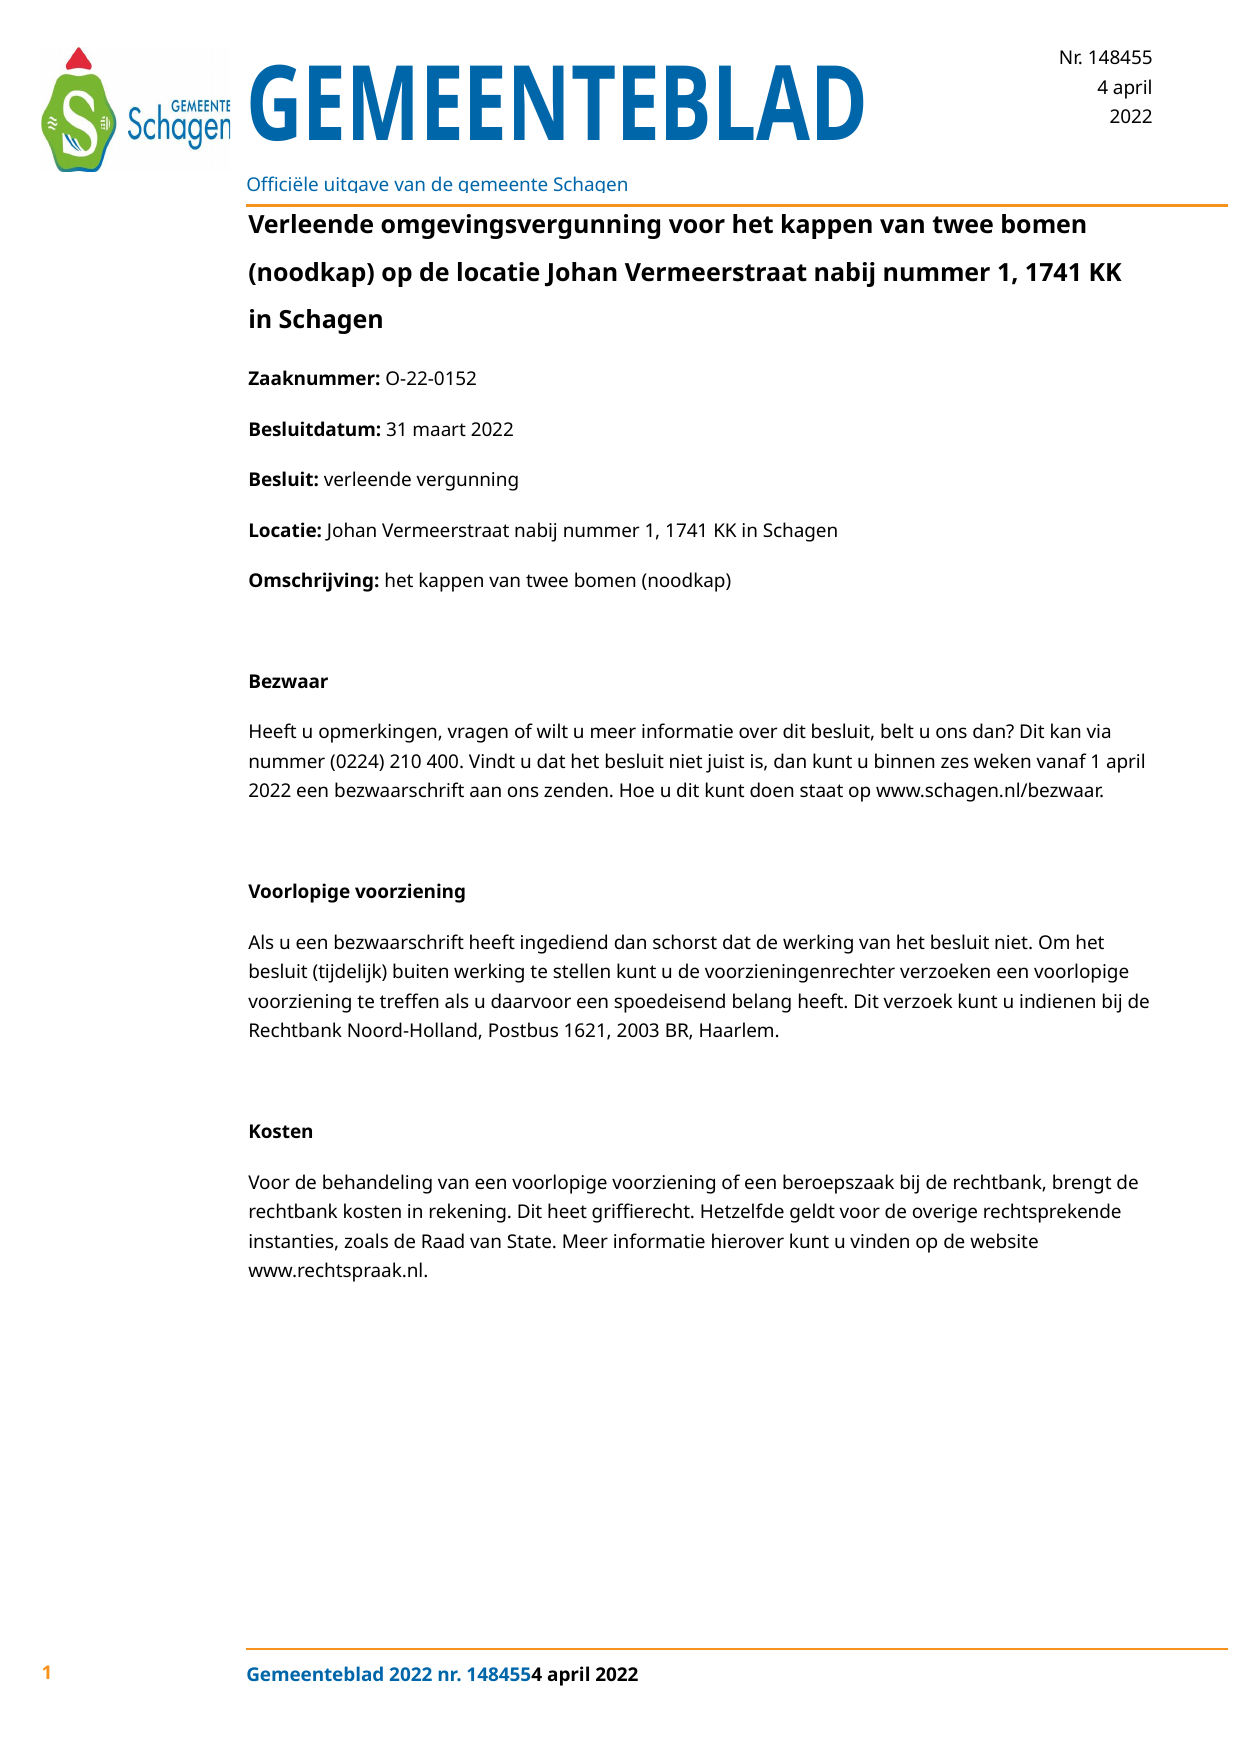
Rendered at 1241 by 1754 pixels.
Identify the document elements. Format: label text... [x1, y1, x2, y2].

text Kosten [248, 1118, 1152, 1144]
text Als u een bezwaarschrift heeft ingediend dan schorst dat de werking van het besluit niet. Om het besluit (tijdelijk) buiten werking te stellen kunt u de voorzieningenrechter verzoeken een voorlopige voorziening te treffen als u daarvoor een spoedeisend belang heeft. Dit verzoek kunt u indienen bij de Rechtbank Noord-Holland, Postbus 1621, 2003 BR, Haarlem. [248, 929, 1152, 1043]
text Voor de behandeling van een voorlopige voorziening of een beroepszaak bij de rechtbank, brengt de rechtbank kosten in rekening. Dit heet griffierecht. Hetzelfde geldt voor de overige rechtsprekende instanties, zoals de Raad van State. Meer informatie hierover kunt u vinden op de website www.rechtspraak.nl. [248, 1169, 1152, 1283]
text Omschrijving: het kappen van twee bomen (noodkap) [248, 567, 1152, 593]
text Locatie: Johan Vermeerstraat nabij nummer 1, 1741 KK in Schagen [248, 517, 1152, 542]
picture [41, 47, 231, 172]
text Bezwaar [248, 668, 1152, 694]
text Heeft u opmerkingen, vragen of wilt u meer informatie over dit besluit, belt u ons dan? Dit kan via nummer (0224) 210 400. Vindt u dat het besluit niet juist is, dan kunt u binnen zes weken vanaf 1 april 2022 een bezwaarschrift aan ons zenden. Hoe u dit kunt doen staat op www.schagen.nl/bezwaar. [248, 718, 1152, 803]
text Zaaknummer: O-22-0152 [248, 366, 1152, 391]
text Voorlopige voorziening [248, 878, 1152, 904]
text Besluit: verleende vergunning [248, 466, 1152, 492]
text Verleende omgevingsvergunning voor het kappen van twee bomen (noodkap) op de locatie Johan Vermeerstraat nabij nummer 1, 1741 KK in Schagen [248, 207, 1152, 336]
text Besluitdatum: 31 maart 2022 [248, 416, 1152, 442]
